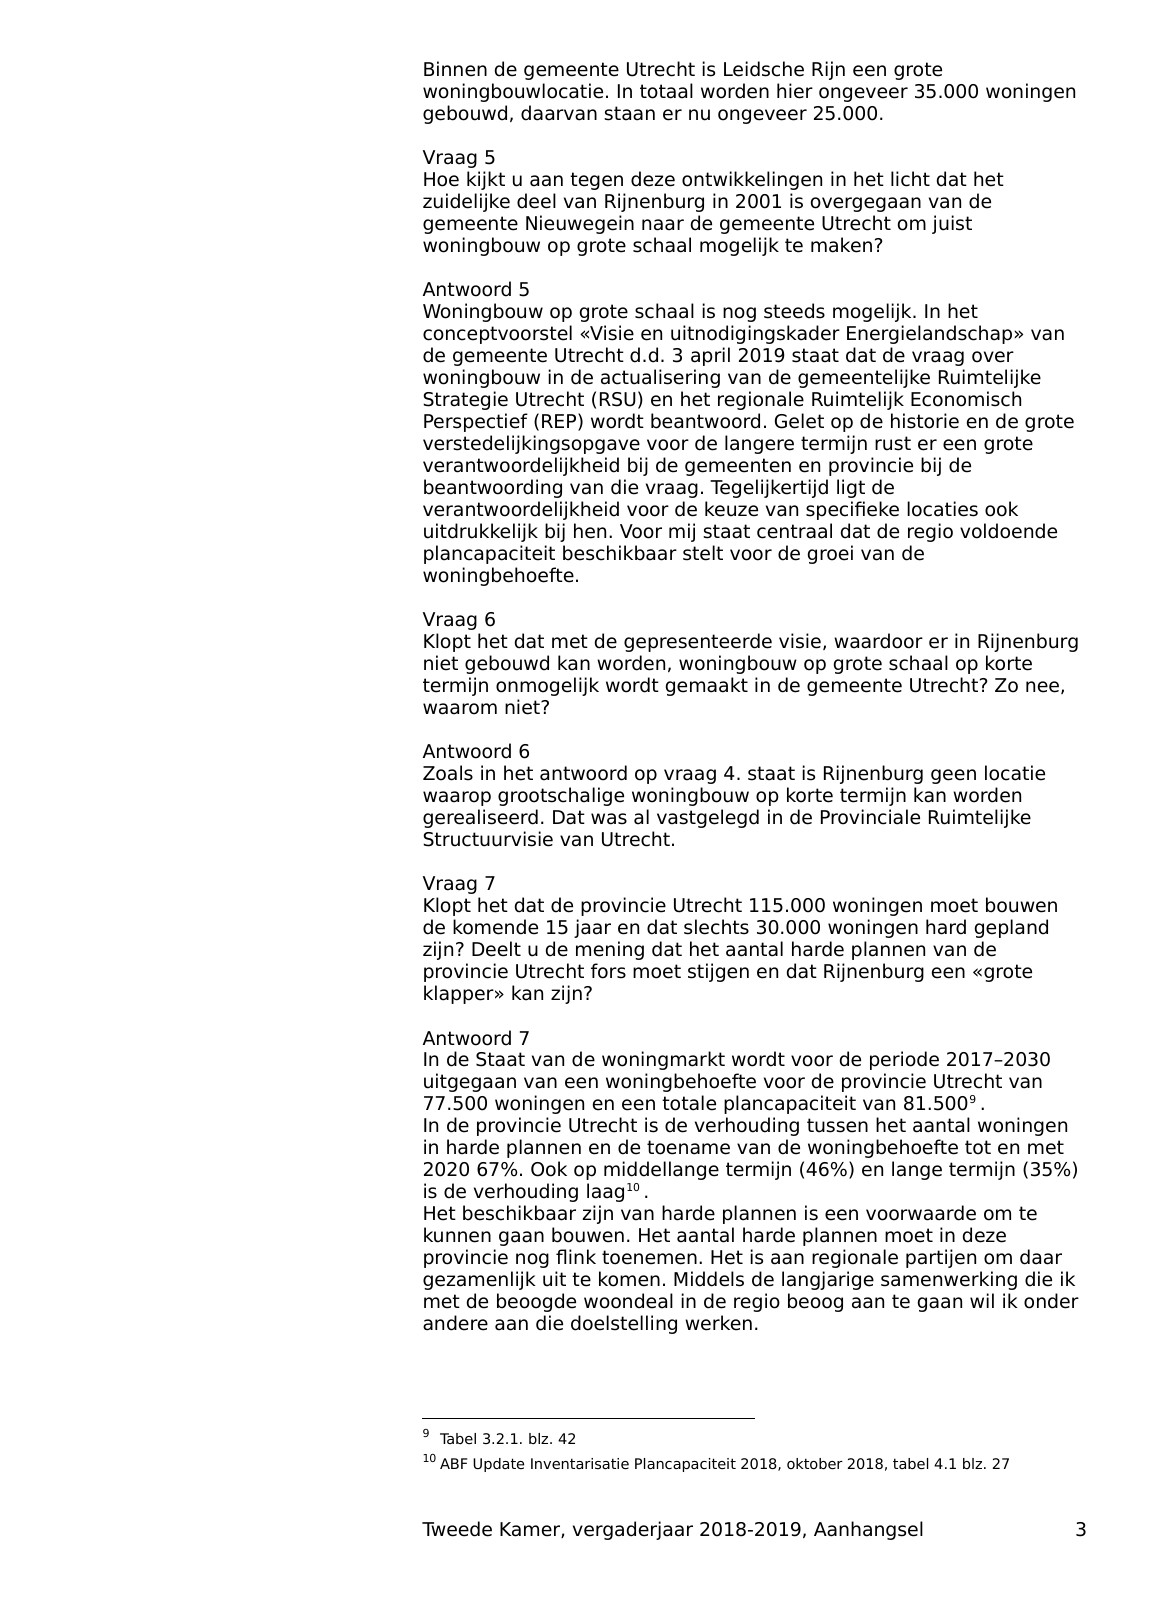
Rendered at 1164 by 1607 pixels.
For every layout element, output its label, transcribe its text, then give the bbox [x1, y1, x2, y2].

text Tabel 3.2.1. blz. 42 [422, 1427, 1087, 1449]
text Zoals in het antwoord op vraag 4. staat is Rijnenburg geen locatie waarop grootschalige woningbouw op korte termijn kan worden gerealiseerd. Dat was al vastgelegd in de Provinciale Ruimtelijke Structuurvisie van Utrecht. [422, 763, 1087, 851]
text Klopt het dat de provincie Utrecht 115.000 woningen moet bouwen de komende 15 jaar en dat slechts 30.000 woningen hard gepland zijn? Deelt u de mening dat het aantal harde plannen van de provincie Utrecht fors moet stijgen en dat Rijnenburg een «grote klapper» kan zijn? [422, 895, 1087, 1005]
text Het beschikbaar zijn van harde plannen is een voorwaarde om te kunnen gaan bouwen. Het aantal harde plannen moet in deze provincie nog flink toenemen. Het is aan regionale partijen om daar gezamenlijk uit te komen. Middels de langjarige samenwerking die ik met de beoogde woondeal in de regio beoog aan te gaan wil ik onder andere aan die doelstelling werken. [422, 1203, 1087, 1335]
text Binnen de gemeente Utrecht is Leidsche Rijn een grote woningbouwlocatie. In totaal worden hier ongeveer 35.000 woningen gebouwd, daarvan staan er nu ongeveer 25.000. [422, 59, 1087, 125]
text In de Staat van de woningmarkt wordt voor de periode 2017–2030 uitgegaan van een woningbehoefte voor de provincie Utrecht van 77.500 woningen en een totale plancapaciteit van 81.500. [422, 1049, 1087, 1115]
text Hoe kijkt u aan tegen deze ontwikkelingen in het licht dat het zuidelijke deel van Rijnenburg in 2001 is overgegaan van de gemeente Nieuwegein naar de gemeente Utrecht om juist woningbouw op grote schaal mogelijk te maken? [422, 169, 1087, 257]
text In de provincie Utrecht is de verhouding tussen het aantal woningen in harde plannen en de toename van de woningbehoefte tot en met 2020 67%. Ook op middellange termijn (46%) en lange termijn (35%) is de verhouding laag. [422, 1115, 1087, 1203]
text Antwoord 7 [422, 1027, 1087, 1049]
text ABF Update Inventarisatie Plancapaciteit 2018, oktober 2018, tabel 4.1 blz. 27 [422, 1452, 1087, 1474]
text Klopt het dat met de gepresenteerde visie, waardoor er in Rijnenburg niet gebouwd kan worden, woningbouw op grote schaal op korte termijn onmogelijk wordt gemaakt in de gemeente Utrecht? Zo nee, waarom niet? [422, 631, 1087, 719]
text Antwoord 5 [422, 279, 1087, 301]
text Vraag 7 [422, 873, 1087, 895]
text Vraag 5 [422, 147, 1087, 169]
text Antwoord 6 [422, 741, 1087, 763]
text Woningbouw op grote schaal is nog steeds mogelijk. In het conceptvoorstel «Visie en uitnodigingskader Energielandschap» van de gemeente Utrecht d.d. 3 april 2019 staat dat de vraag over woningbouw in de actualisering van de gemeentelijke Ruimtelijke Strategie Utrecht (RSU) en het regionale Ruimtelijk Economisch Perspectief (REP) wordt beantwoord. Gelet op de historie en de grote verstedelijkingsopgave voor de langere termijn rust er een grote verantwoordelijkheid bij de gemeenten en provincie bij de beantwoording van die vraag. Tegelijkertijd ligt de verantwoordelijkheid voor de keuze van specifieke locaties ook uitdrukkelijk bij hen. Voor mij staat centraal dat de regio voldoende plancapaciteit beschikbaar stelt voor de groei van de woningbehoefte. [422, 301, 1087, 587]
text Vraag 6 [422, 609, 1087, 631]
